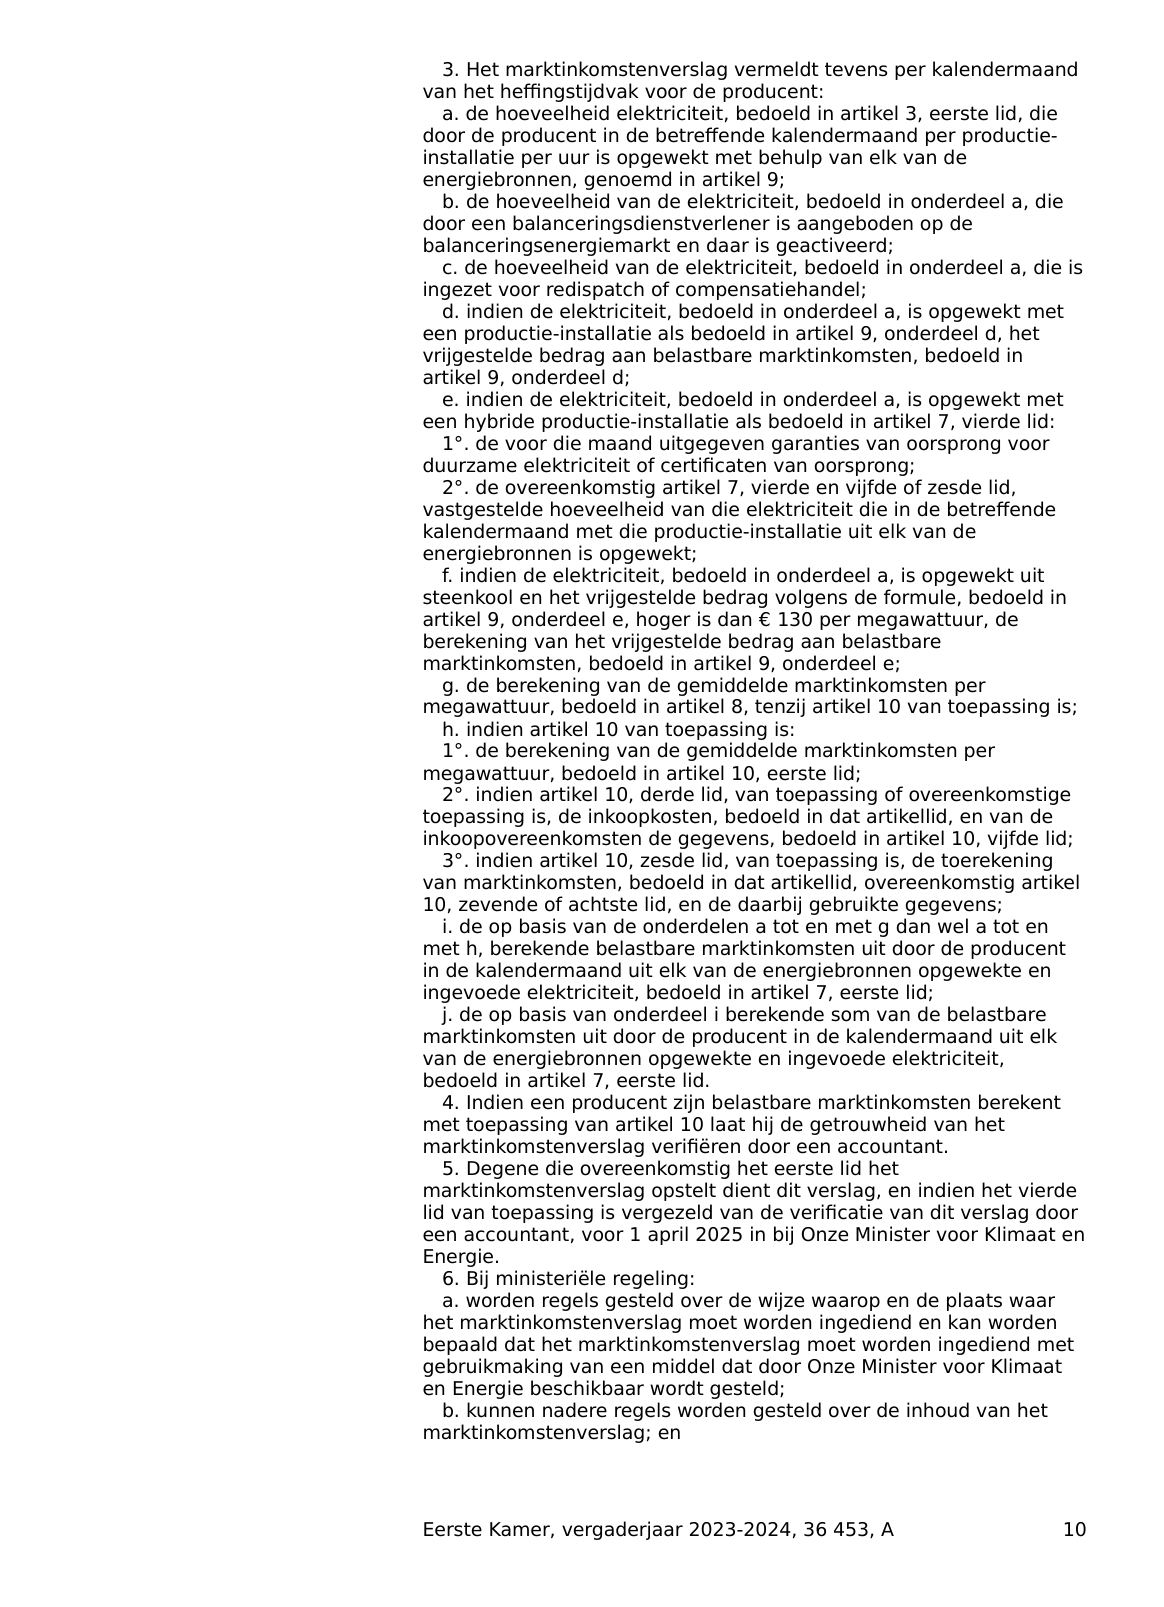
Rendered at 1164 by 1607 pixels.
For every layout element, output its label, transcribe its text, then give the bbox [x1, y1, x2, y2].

text 1°. de voor die maand uitgegeven garanties van oorsprong voor duurzame elektriciteit of certificaten van oorsprong; [422, 433, 1087, 477]
text e. indien de elektriciteit, bedoeld in onderdeel a, is opgewekt met een hybride productie-installatie als bedoeld in artikel 7, vierde lid: [422, 389, 1087, 433]
text h. indien artikel 10 van toepassing is: [422, 718, 1087, 740]
text 6. Bij ministeriële regeling: [422, 1268, 1087, 1290]
text c. de hoeveelheid van de elektriciteit, bedoeld in onderdeel a, die is ingezet voor redispatch of compensatiehandel; [422, 257, 1087, 301]
text b. de hoeveelheid van de elektriciteit, bedoeld in onderdeel a, die door een balanceringsdienstverlener is aangeboden op de balanceringsenergiemarkt en daar is geactiveerd; [422, 191, 1087, 257]
text g. de berekening van de gemiddelde marktinkomsten per megawattuur, bedoeld in artikel 8, tenzij artikel 10 van toepassing is; [422, 674, 1087, 718]
text a. de hoeveelheid elektriciteit, bedoeld in artikel 3, eerste lid, die door de producent in de betreffende kalendermaand per productie-installatie per uur is opgewekt met behulp van elk van de energiebronnen, genoemd in artikel 9; [422, 103, 1087, 191]
text i. de op basis van de onderdelen a tot en met g dan wel a tot en met h, berekende belastbare marktinkomsten uit door de producent in de kalendermaand uit elk van de energiebronnen opgewekte en ingevoede elektriciteit, bedoeld in artikel 7, eerste lid; [422, 916, 1087, 1004]
text b. kunnen nadere regels worden gesteld over de inhoud van het marktinkomstenverslag; en [422, 1400, 1087, 1444]
text j. de op basis van onderdeel i berekende som van de belastbare marktinkomsten uit door de producent in de kalendermaand uit elk van de energiebronnen opgewekte en ingevoede elektriciteit, bedoeld in artikel 7, eerste lid. [422, 1004, 1087, 1092]
text 2°. indien artikel 10, derde lid, van toepassing of overeenkomstige toepassing is, de inkoopkosten, bedoeld in dat artikellid, en van de inkoopovereenkomsten de gegevens, bedoeld in artikel 10, vijfde lid; [422, 784, 1087, 850]
text 3°. indien artikel 10, zesde lid, van toepassing is, de toerekening van marktinkomsten, bedoeld in dat artikellid, overeenkomstig artikel 10, zevende of achtste lid, en de daarbij gebruikte gegevens; [422, 850, 1087, 916]
text 1°. de berekening van de gemiddelde marktinkomsten per megawattuur, bedoeld in artikel 10, eerste lid; [422, 740, 1087, 784]
text f. indien de elektriciteit, bedoeld in onderdeel a, is opgewekt uit steenkool en het vrijgestelde bedrag volgens de formule, bedoeld in artikel 9, onderdeel e, hoger is dan € 130 per megawattuur, de berekening van het vrijgestelde bedrag aan belastbare marktinkomsten, bedoeld in artikel 9, onderdeel e; [422, 564, 1087, 674]
text 4. Indien een producent zijn belastbare marktinkomsten berekent met toepassing van artikel 10 laat hij de getrouwheid van het marktinkomstenverslag verifiëren door een accountant. [422, 1092, 1087, 1158]
text 2°. de overeenkomstig artikel 7, vierde en vijfde of zesde lid, vastgestelde hoeveelheid van die elektriciteit die in de betreffende kalendermaand met die productie-installatie uit elk van de energiebronnen is opgewekt; [422, 477, 1087, 564]
text 3. Het marktinkomstenverslag vermeldt tevens per kalendermaand van het heffingstijdvak voor de producent: [422, 59, 1087, 103]
text 5. Degene die overeenkomstig het eerste lid het marktinkomstenverslag opstelt dient dit verslag, en indien het vierde lid van toepassing is vergezeld van de verificatie van dit verslag door een accountant, voor 1 april 2025 in bij Onze Minister voor Klimaat en Energie. [422, 1158, 1087, 1268]
text a. worden regels gesteld over de wijze waarop en de plaats waar het marktinkomstenverslag moet worden ingediend en kan worden bepaald dat het marktinkomstenverslag moet worden ingediend met gebruikmaking van een middel dat door Onze Minister voor Klimaat en Energie beschikbaar wordt gesteld; [422, 1290, 1087, 1400]
text d. indien de elektriciteit, bedoeld in onderdeel a, is opgewekt met een productie-installatie als bedoeld in artikel 9, onderdeel d, het vrijgestelde bedrag aan belastbare marktinkomsten, bedoeld in artikel 9, onderdeel d; [422, 301, 1087, 389]
